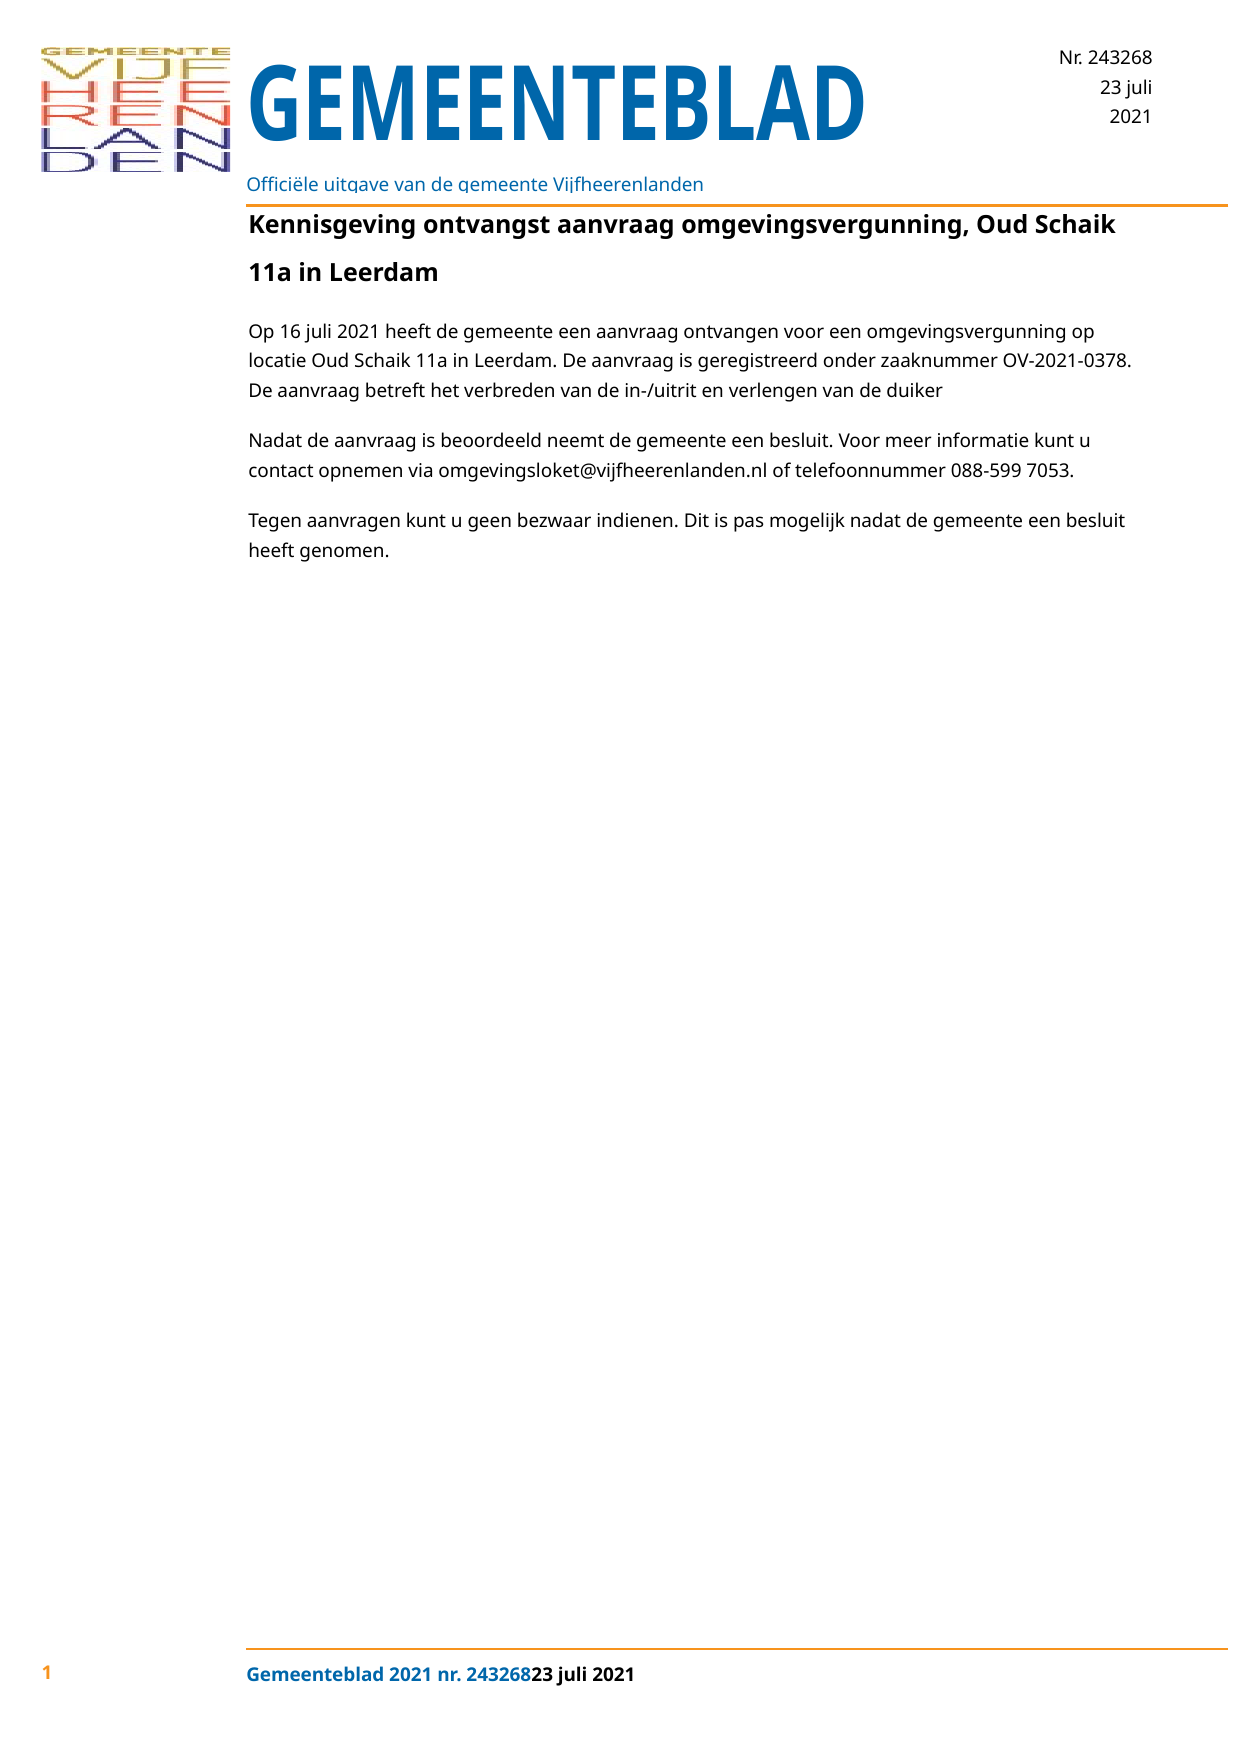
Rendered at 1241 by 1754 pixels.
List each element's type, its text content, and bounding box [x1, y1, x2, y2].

text Tegen aanvragen kunt u geen bezwaar indienen. Dit is pas mogelijk nadat de gemeente een besluit heeft genomen. [248, 507, 1152, 563]
text Nadat de aanvraag is beoordeeld neemt de gemeente een besluit. Voor meer informatie kunt u contact opnemen via omgevingsloket@vijfheerenlanden.nl of telefoonnummer 088-599 7053. [248, 427, 1152, 483]
picture [41, 47, 231, 172]
text Kennisgeving ontvangst aanvraag omgevingsvergunning, Oud Schaik 11a in Leerdam [248, 207, 1152, 288]
text Op 16 juli 2021 heeft de gemeente een aanvraag ontvangen voor een omgevingsvergunning op locatie Oud Schaik 11a in Leerdam. De aanvraag is geregistreerd onder zaaknummer OV-2021-0378. De aanvraag betreft het verbreden van de in-/uitrit en verlengen van de duiker [248, 318, 1152, 403]
